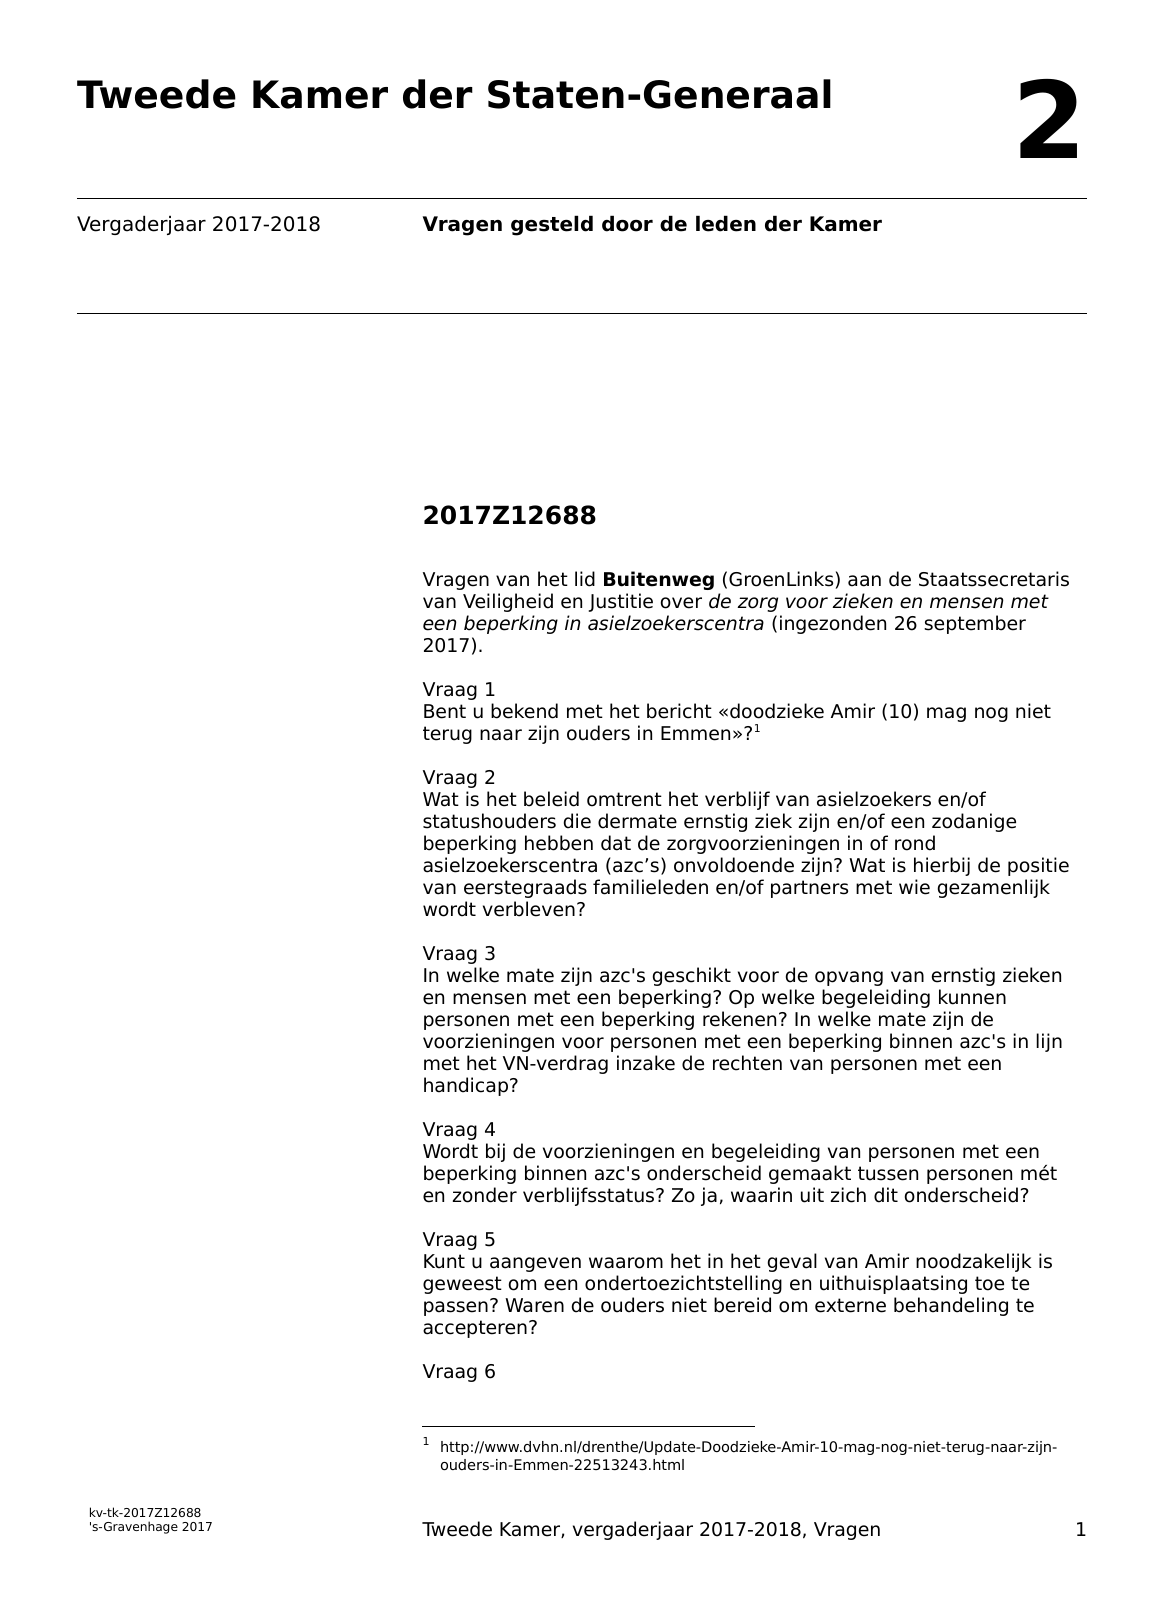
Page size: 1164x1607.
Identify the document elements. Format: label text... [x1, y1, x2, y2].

text Vraag 4 [422, 1119, 1087, 1141]
text Vraag 5 [422, 1229, 1087, 1251]
text Vraag 3 [422, 943, 1087, 965]
text Vraag 2 [422, 767, 1087, 789]
text kv-tk-2017Z12688 [88, 1506, 323, 1520]
text Wat is het beleid omtrent het verblijf van asielzoekers en/of statushouders die dermate ernstig ziek zijn en/of een zodanige beperking hebben dat de zorgvoorzieningen in of rond asielzoekerscentra (azc’s) onvoldoende zijn? Wat is hierbij de positie van eerstegraads familieleden en/of partners met wie gezamenlijk wordt verbleven? [422, 789, 1087, 921]
table_cell Vragen gesteld door de leden der Kamer [422, 199, 1087, 313]
text 2017Z12688 [422, 501, 1087, 531]
table_cell Vergaderjaar 2017-2018 [77, 199, 422, 313]
text Vraag 1 [422, 679, 1087, 701]
text Kunt u aangeven waarom het in het geval van Amir noodzakelijk is geweest om een ondertoezichtstelling en uithuisplaatsing toe te passen? Waren de ouders niet bereid om externe behandeling te accepteren? [422, 1251, 1087, 1339]
text In welke mate zijn azc's geschikt voor de opvang van ernstig zieken en mensen met een beperking? Op welke begeleiding kunnen personen met een beperking rekenen? In welke mate zijn de voorzieningen voor personen met een beperking binnen azc's in lijn met het VN-verdrag inzake de rechten van personen met een handicap? [422, 965, 1087, 1097]
text Wordt bij de voorzieningen en begeleiding van personen met een beperking binnen azc's onderscheid gemaakt tussen personen mét en zonder verblijfsstatus? Zo ja, waarin uit zich dit onderscheid? [422, 1141, 1087, 1207]
text 's-Gravenhage 2017 [88, 1520, 323, 1534]
text http://www.dvhn.nl/drenthe/Update-Doodzieke-Amir-10-mag-nog-niet-terug-naar-zijn-ouders-in-Emmen-22513243.html [422, 1435, 1087, 1474]
text Vraag 6 [422, 1361, 1087, 1383]
table_header 2 [886, 59, 1087, 198]
table_header Tweede Kamer der Staten-Generaal [77, 59, 886, 198]
text Bent u bekend met het bericht «doodzieke Amir (10) mag nog niet terug naar zijn ouders in Emmen»? [422, 701, 1087, 745]
text Vragen van het lid Buitenweg (GroenLinks) aan de Staatssecretaris van Veiligheid en Justitie over de zorg voor zieken en mensen met een beperking in asielzoekerscentra (ingezonden 26 september 2017). [422, 569, 1087, 657]
